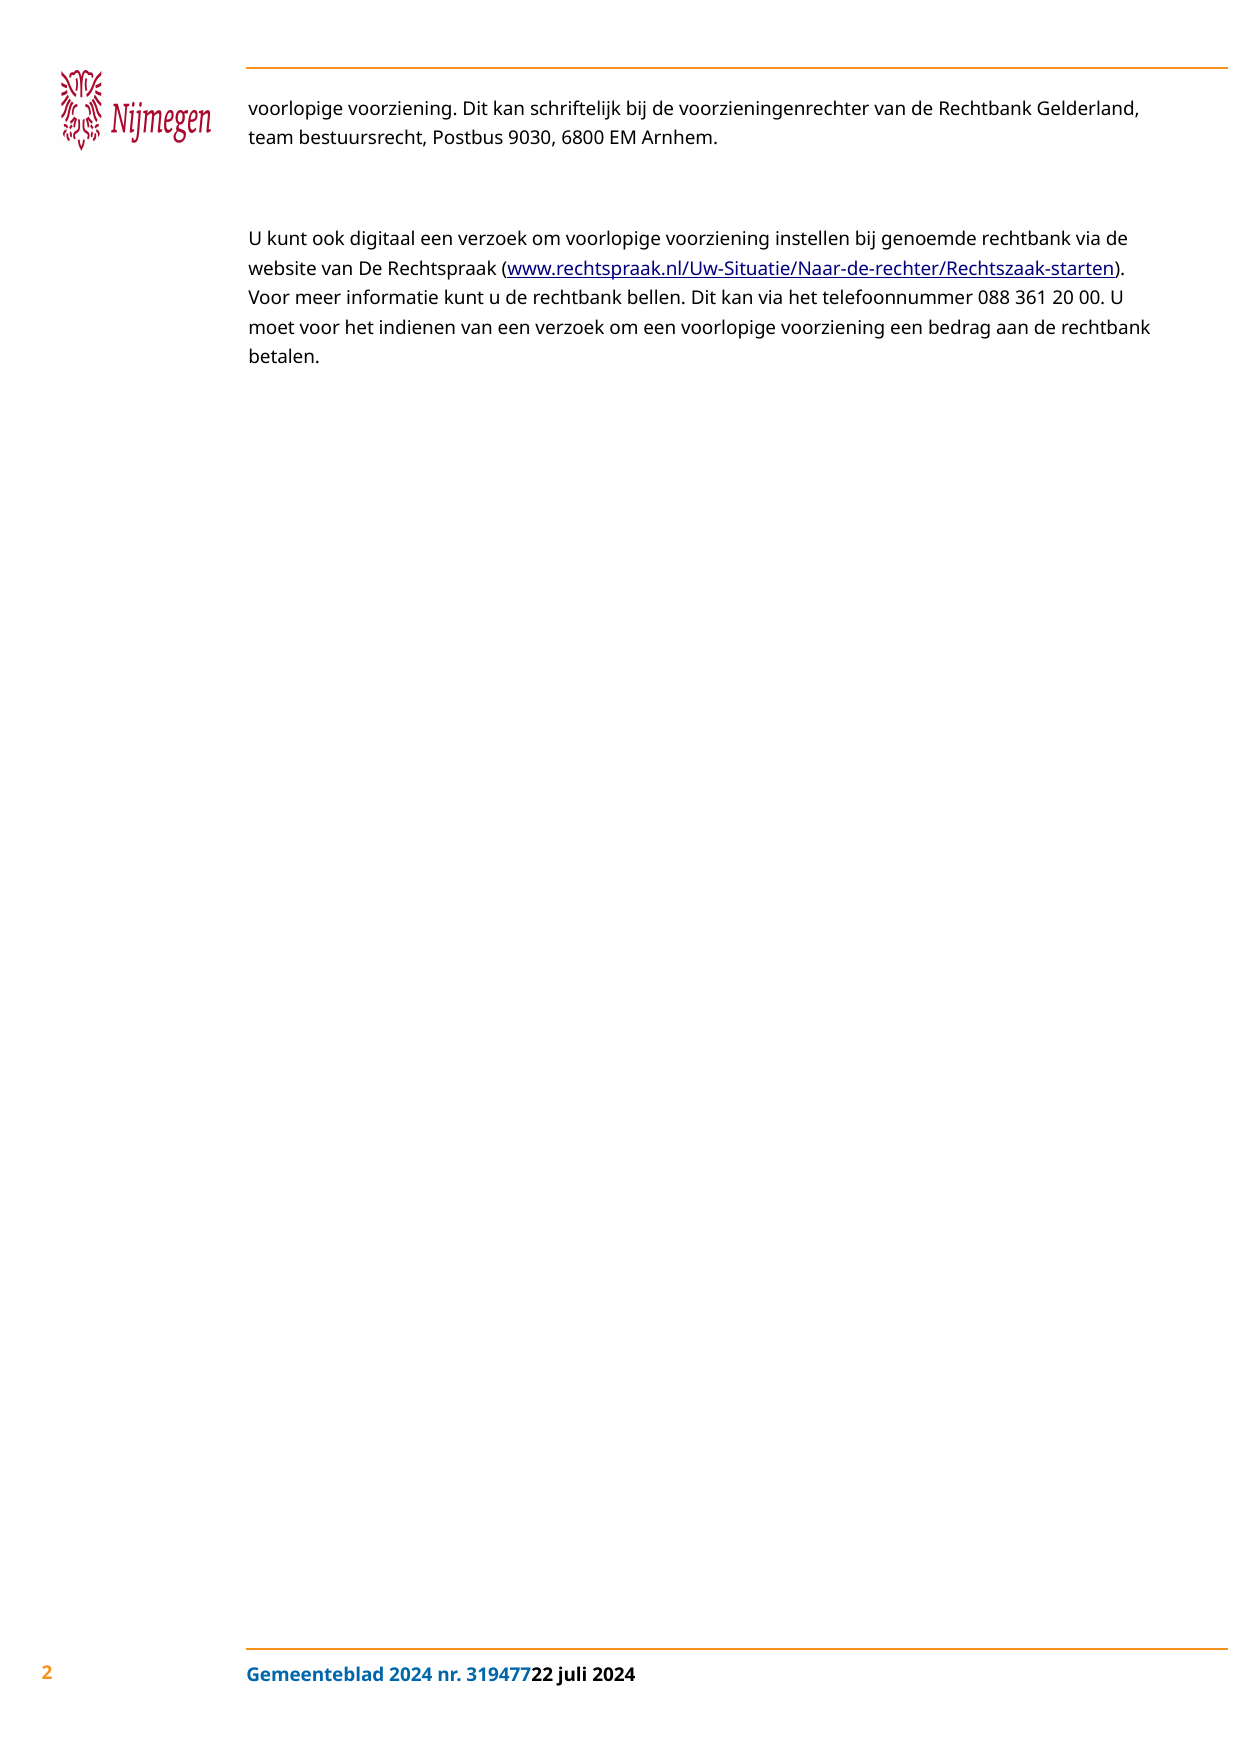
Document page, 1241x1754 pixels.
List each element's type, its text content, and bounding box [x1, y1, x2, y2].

picture [41, 47, 231, 172]
text U kunt ook digitaal een verzoek om voorlopige voorziening instellen bij genoemde rechtbank via de website van De Rechtspraak (www.rechtspraak.nl/Uw-Situatie/Naar-de-rechter/Rechtszaak-starten). Voor meer informatie kunt u de rechtbank bellen. Dit kan via het telefoonnummer 088 361 20 00. U moet voor het indienen van een verzoek om een voorlopige voorziening een bedrag aan de rechtbank betalen. [248, 225, 1152, 369]
text voorlopige voorziening. Dit kan schriftelijk bij de voorzieningenrechter van de Rechtbank Gelderland, team bestuursrecht, Postbus 9030, 6800 EM Arnhem. [248, 95, 1152, 150]
